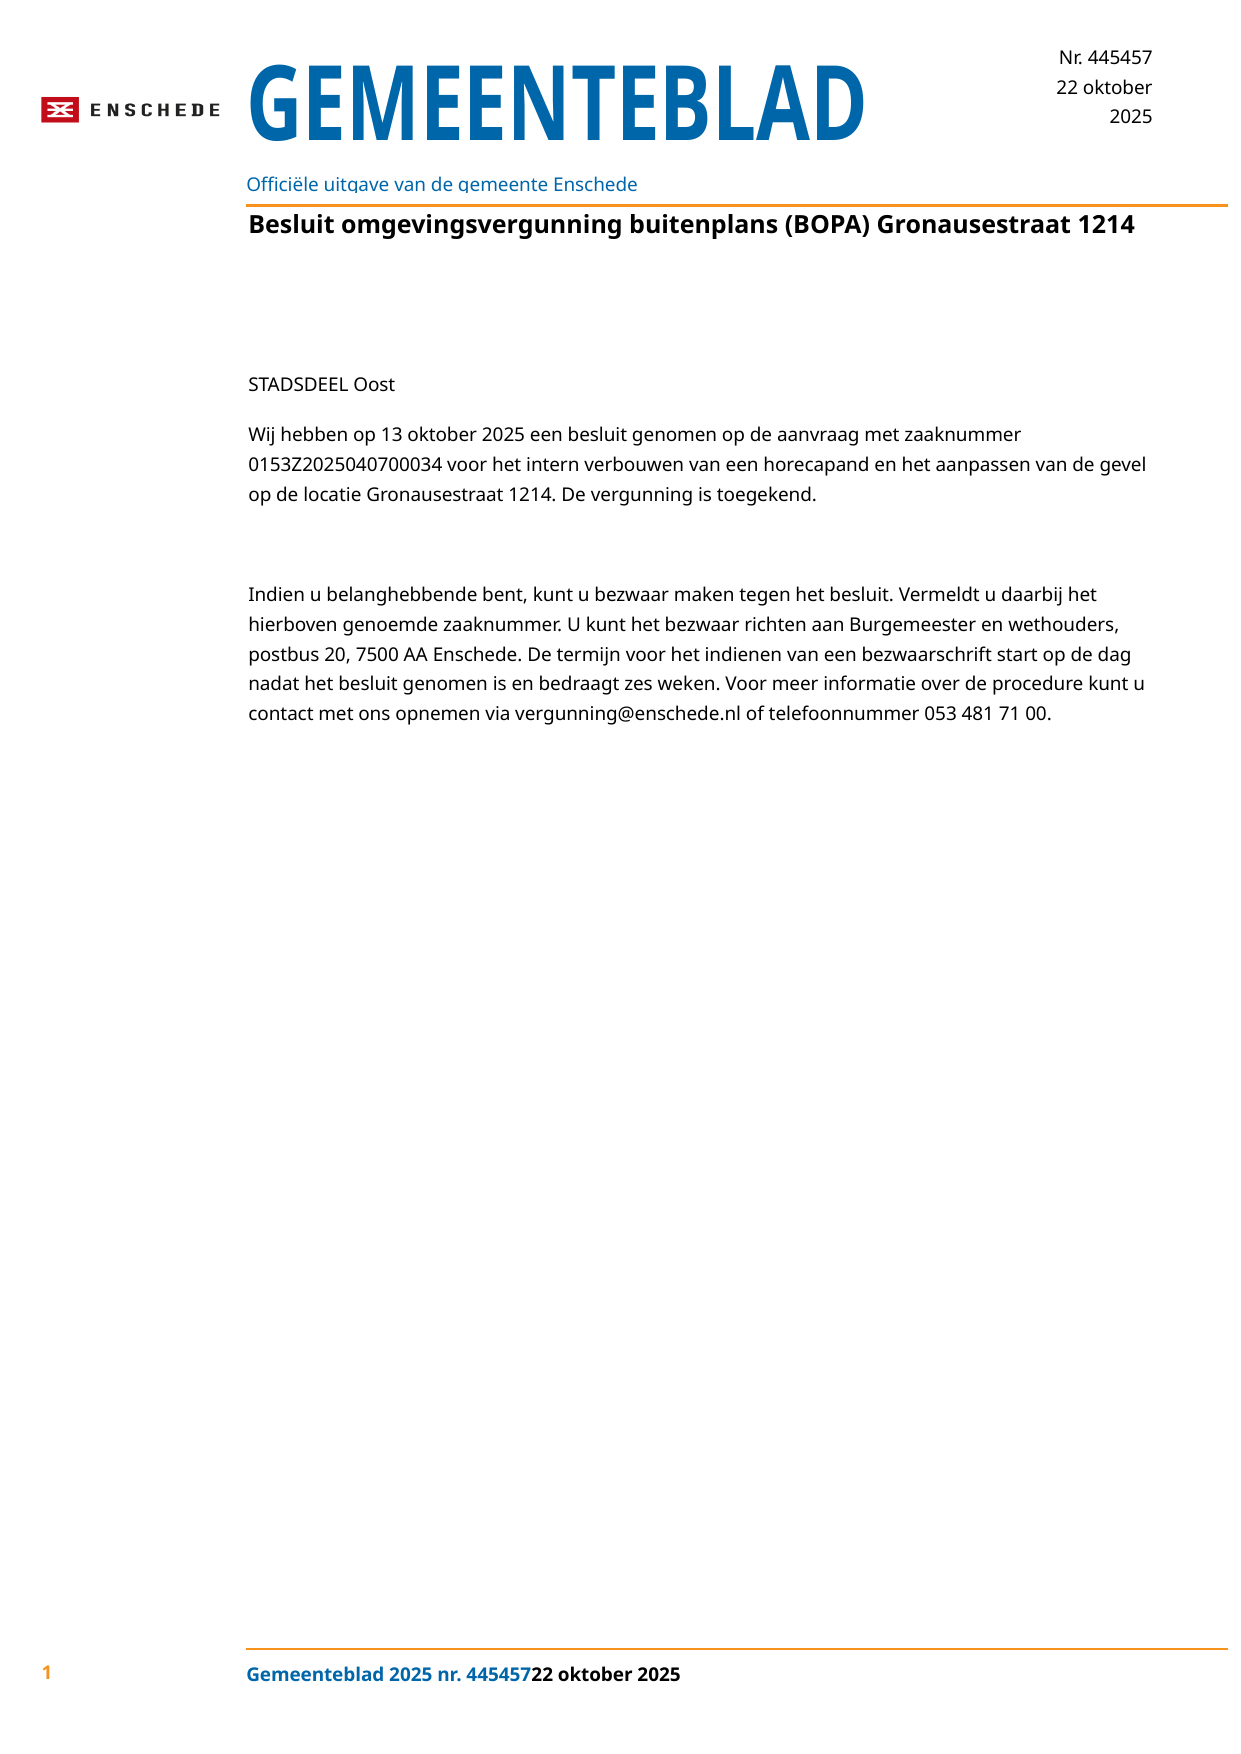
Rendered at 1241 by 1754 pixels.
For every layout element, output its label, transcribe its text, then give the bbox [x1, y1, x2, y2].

picture [41, 47, 231, 172]
text Indien u belanghebbende bent, kunt u bezwaar maken tegen het besluit. Vermeldt u daarbij het hierboven genoemde zaaknummer. U kunt het bezwaar richten aan Burgemeester en wethouders, postbus 20, 7500 AA Enschede. De termijn voor het indienen van een bezwaarschrift start op de dag nadat het besluit genomen is en bedraagt zes weken. Voor meer informatie over de procedure kunt u contact met ons opnemen via vergunning@enschede.nl of telefoonnummer 053 481 71 00. [248, 582, 1152, 726]
text Wij hebben op 13 oktober 2025 een besluit genomen op de aanvraag met zaaknummer 0153Z2025040700034 voor het intern verbouwen van een horecapand en het aanpassen van de gevel op de locatie Gronausestraat 1214. De vergunning is toegekend. [248, 422, 1152, 506]
text Besluit omgevingsvergunning buitenplans (BOPA) Gronausestraat 1214 [248, 207, 1152, 241]
text STADSDEEL Oost [248, 371, 1152, 397]
